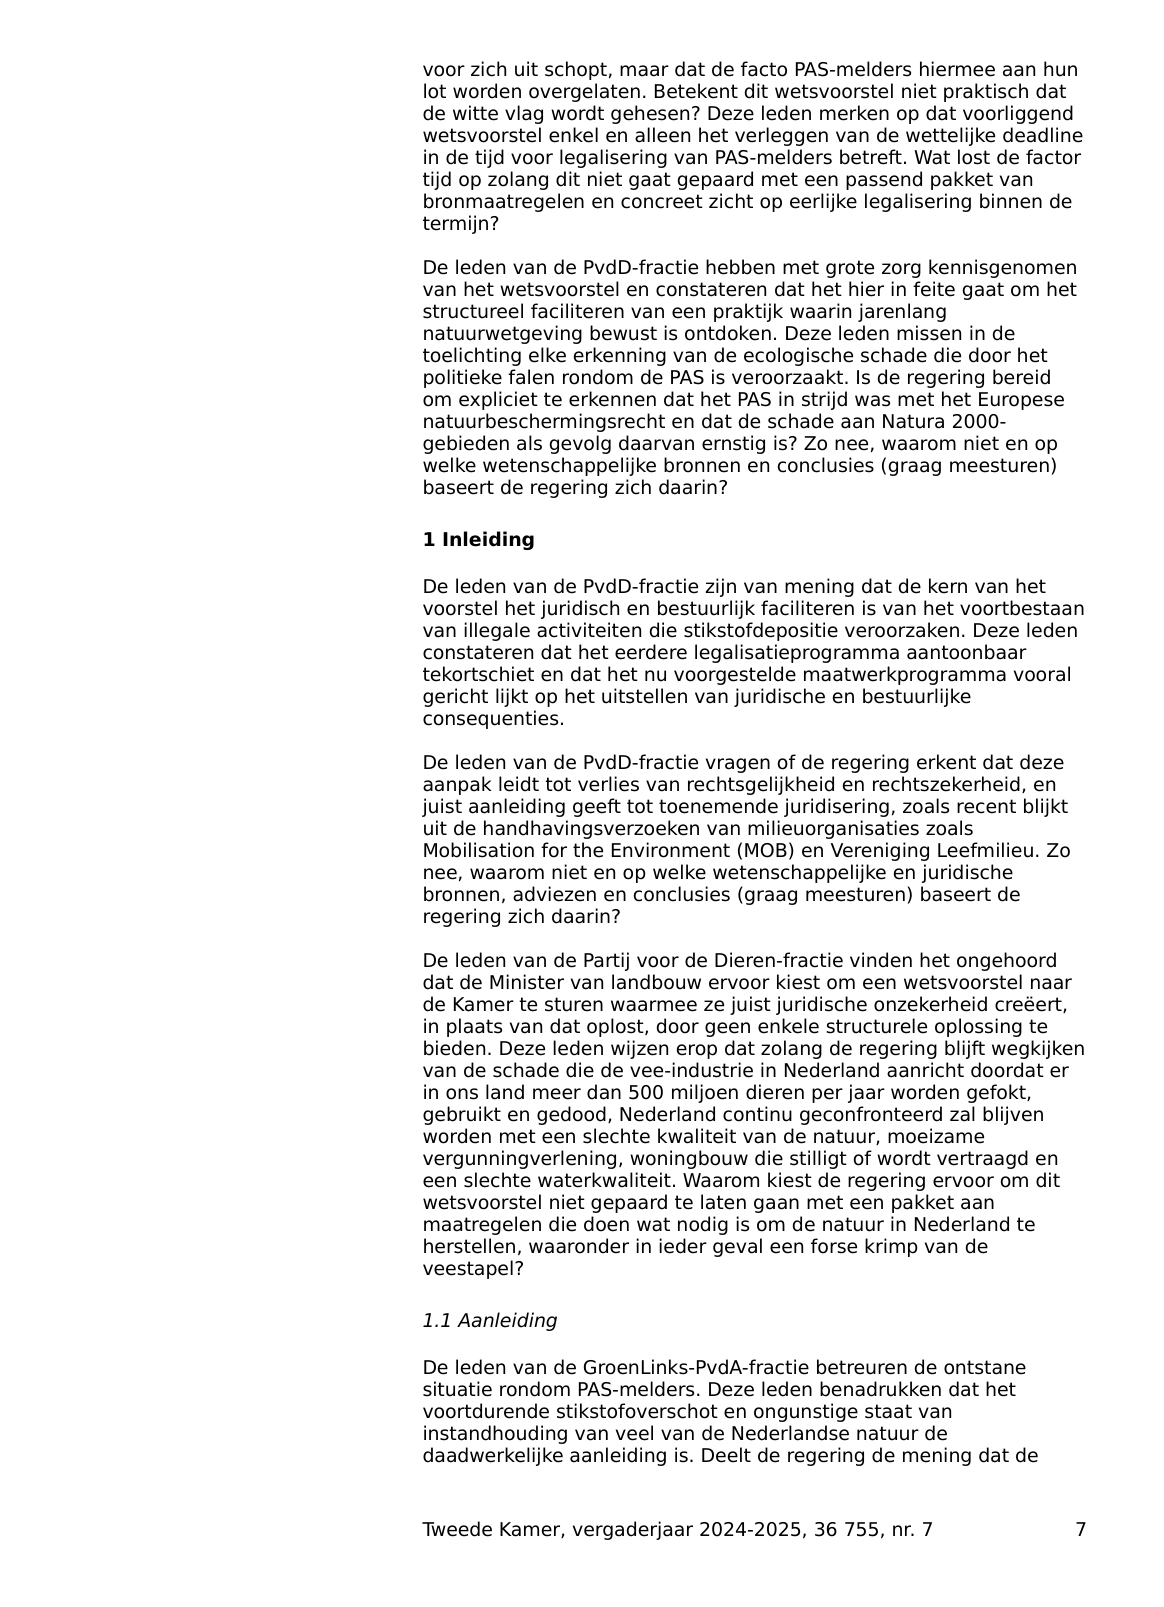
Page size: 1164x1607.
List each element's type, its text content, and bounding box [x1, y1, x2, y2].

text De leden van de PvdD-fractie vragen of de regering erkent dat deze aanpak leidt tot verlies van rechtsgelijkheid en rechtszekerheid, en juist aanleiding geeft tot toenemende juridisering, zoals recent blijkt uit de handhavingsverzoeken van milieuorganisaties zoals Mobilisation for the Environment (MOB) en Vereniging Leefmilieu. Zo nee, waarom niet en op welke wetenschappelijke en juridische bronnen, adviezen en conclusies (graag meesturen) baseert de regering zich daarin? [422, 752, 1087, 928]
text De leden van de GroenLinks-PvdA-fractie betreuren de ontstane situatie rondom PAS-melders. Deze leden benadrukken dat het voortdurende stikstofoverschot en ongunstige staat van instandhouding van veel van de Nederlandse natuur de daadwerkelijke aanleiding is. Deelt de regering de mening dat de [422, 1357, 1087, 1466]
text De leden van de PvdD-fractie hebben met grote zorg kennisgenomen van het wetsvoorstel en constateren dat het hier in feite gaat om het structureel faciliteren van een praktijk waarin jarenlang natuurwetgeving bewust is ontdoken. Deze leden missen in de toelichting elke erkenning van de ecologische schade die door het politieke falen rondom de PAS is veroorzaakt. Is de regering bereid om expliciet te erkennen dat het PAS in strijd was met het Europese natuurbeschermingsrecht en dat de schade aan Natura 2000-gebieden als gevolg daarvan ernstig is? Zo nee, waarom niet en op welke wetenschappelijke bronnen en conclusies (graag meesturen) baseert de regering zich daarin? [422, 257, 1087, 499]
text De leden van de Partij voor de Dieren-fractie vinden het ongehoord dat de Minister van landbouw ervoor kiest om een wetsvoorstel naar de Kamer te sturen waarmee ze juist juridische onzekerheid creëert, in plaats van dat oplost, door geen enkele structurele oplossing te bieden. Deze leden wijzen erop dat zolang de regering blijft wegkijken van de schade die de vee-industrie in Nederland aanricht doordat er in ons land meer dan 500 miljoen dieren per jaar worden gefokt, gebruikt en gedood, Nederland continu geconfronteerd zal blijven worden met een slechte kwaliteit van de natuur, moeizame vergunningverlening, woningbouw die stilligt of wordt vertraagd en een slechte waterkwaliteit. Waarom kiest de regering ervoor om dit wetsvoorstel niet gepaard te laten gaan met een pakket aan maatregelen die doen wat nodig is om de natuur in Nederland te herstellen, waaronder in ieder geval een forse krimp van de veestapel? [422, 950, 1087, 1279]
text De leden van de PvdD-fractie zijn van mening dat de kern van het voorstel het juridisch en bestuurlijk faciliteren is van het voortbestaan van illegale activiteiten die stikstofdepositie veroorzaken. Deze leden constateren dat het eerdere legalisatieprogramma aantoonbaar tekortschiet en dat het nu voorgestelde maatwerkprogramma vooral gericht lijkt op het uitstellen van juridische en bestuurlijke consequenties. [422, 576, 1087, 730]
subtitle 1.1 Aanleiding [422, 1309, 1087, 1332]
subtitle 1 Inleiding [422, 529, 1087, 551]
text voor zich uit schopt, maar dat de facto PAS-melders hiermee aan hun lot worden overgelaten. Betekent dit wetsvoorstel niet praktisch dat de witte vlag wordt gehesen? Deze leden merken op dat voorliggend wetsvoorstel enkel en alleen het verleggen van de wettelijke deadline in de tijd voor legalisering van PAS-melders betreft. Wat lost de factor tijd op zolang dit niet gaat gepaard met een passend pakket van bronmaatregelen en concreet zicht op eerlijke legalisering binnen de termijn? [422, 59, 1087, 235]
